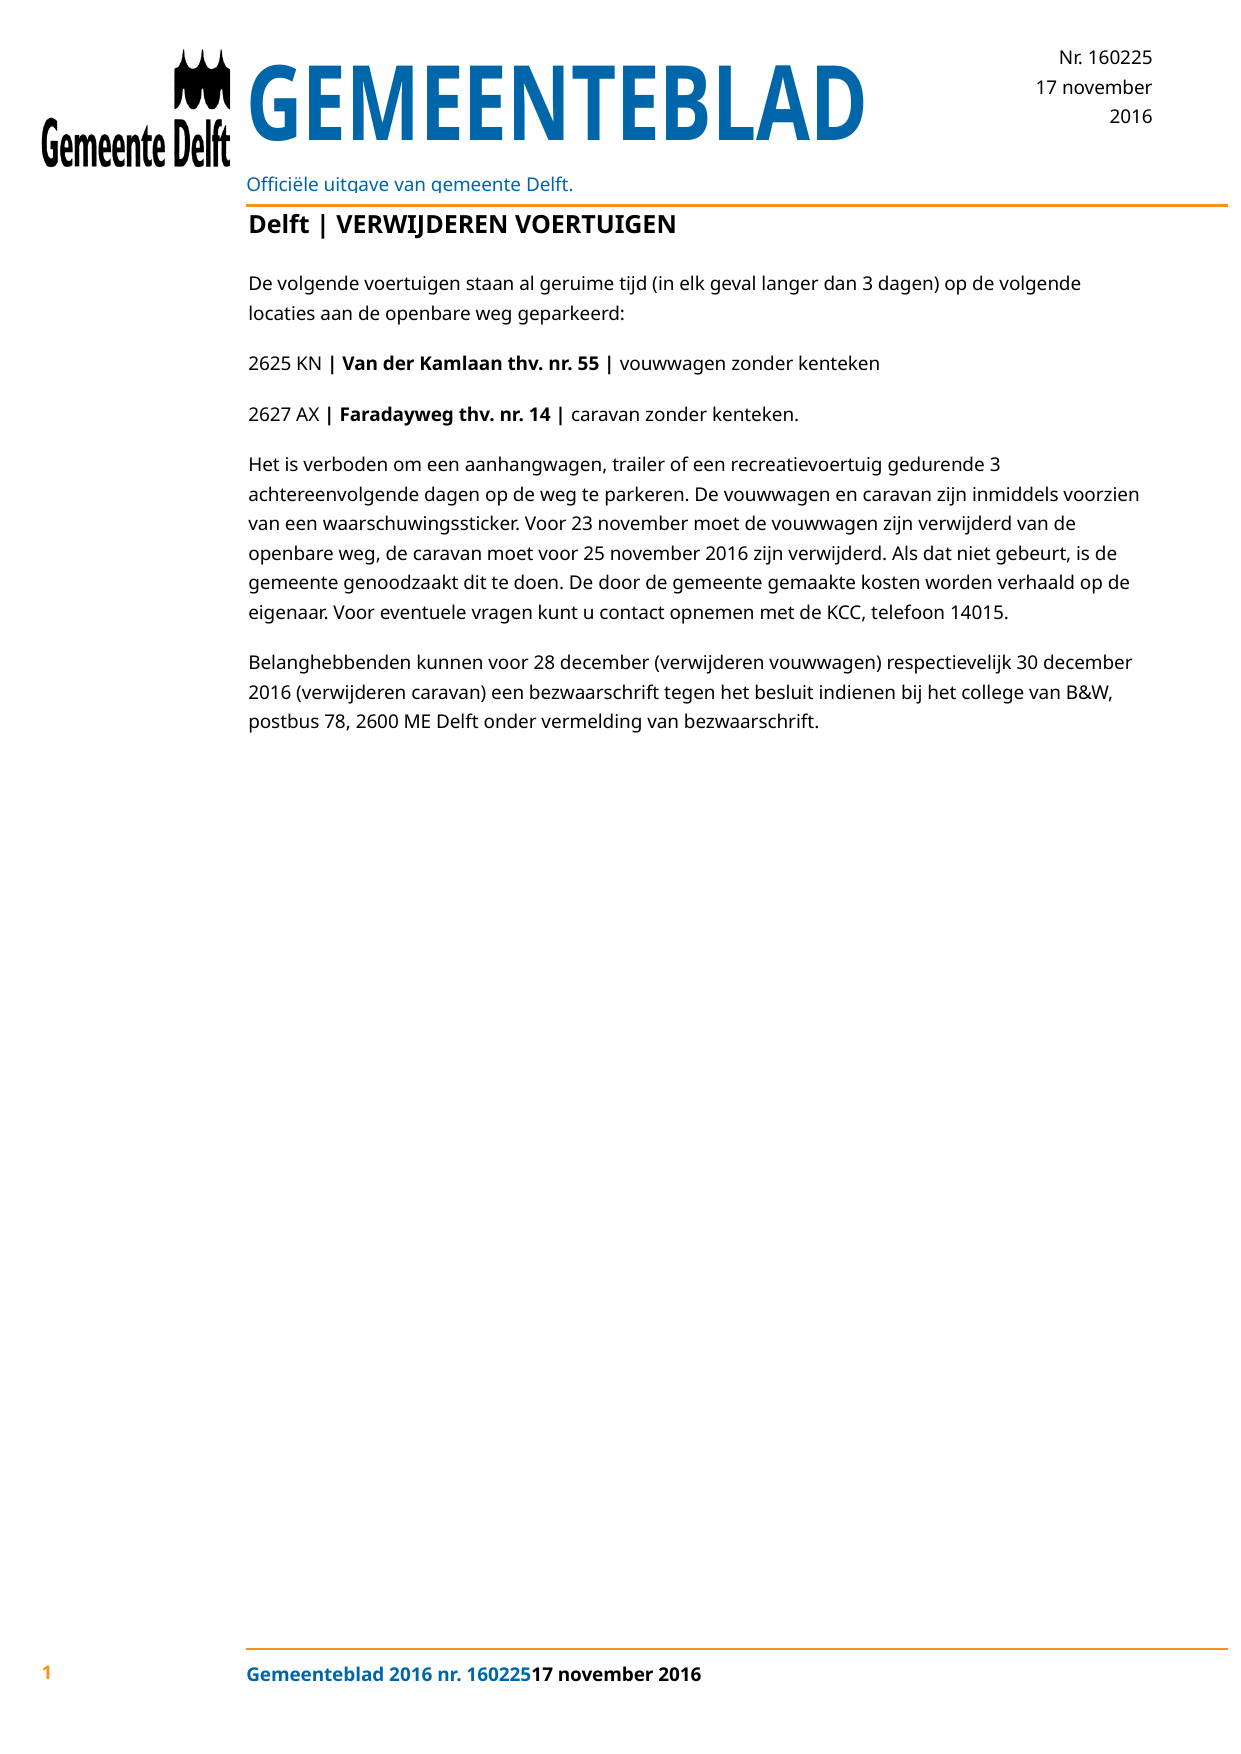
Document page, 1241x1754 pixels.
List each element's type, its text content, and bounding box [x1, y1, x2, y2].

text 2625 KN | Van der Kamlaan thv. nr. 55 | vouwwagen zonder kenteken [248, 350, 1152, 376]
text Delft | VERWIJDEREN VOERTUIGEN [248, 207, 1152, 241]
text Het is verboden om een aanhangwagen, trailer of een recreatievoertuig gedurende 3 achtereenvolgende dagen op de weg te parkeren. De vouwwagen en caravan zijn inmiddels voorzien van een waarschuwingssticker. Voor 23 november moet de vouwwagen zijn verwijderd van de openbare weg, de caravan moet voor 25 november 2016 zijn verwijderd. Als dat niet gebeurt, is de gemeente genoodzaakt dit te doen. De door de gemeente gemaakte kosten worden verhaald op de eigenaar. Voor eventuele vragen kunt u contact opnemen met de KCC, telefoon 14015. [248, 451, 1152, 625]
text De volgende voertuigen staan al geruime tijd (in elk geval langer dan 3 dagen) op de volgende locaties aan de openbare weg geparkeerd: [248, 270, 1152, 326]
text 2627 AX | Faradayweg thv. nr. 14 | caravan zonder kenteken. [248, 401, 1152, 426]
text Belanghebbenden kunnen voor 28 december (verwijderen vouwwagen) respectievelijk 30 december 2016 (verwijderen caravan) een bezwaarschrift tegen het besluit indienen bij het college van B&W, postbus 78, 2600 ME Delft onder vermelding van bezwaarschrift. [248, 649, 1152, 734]
picture [41, 47, 231, 172]
